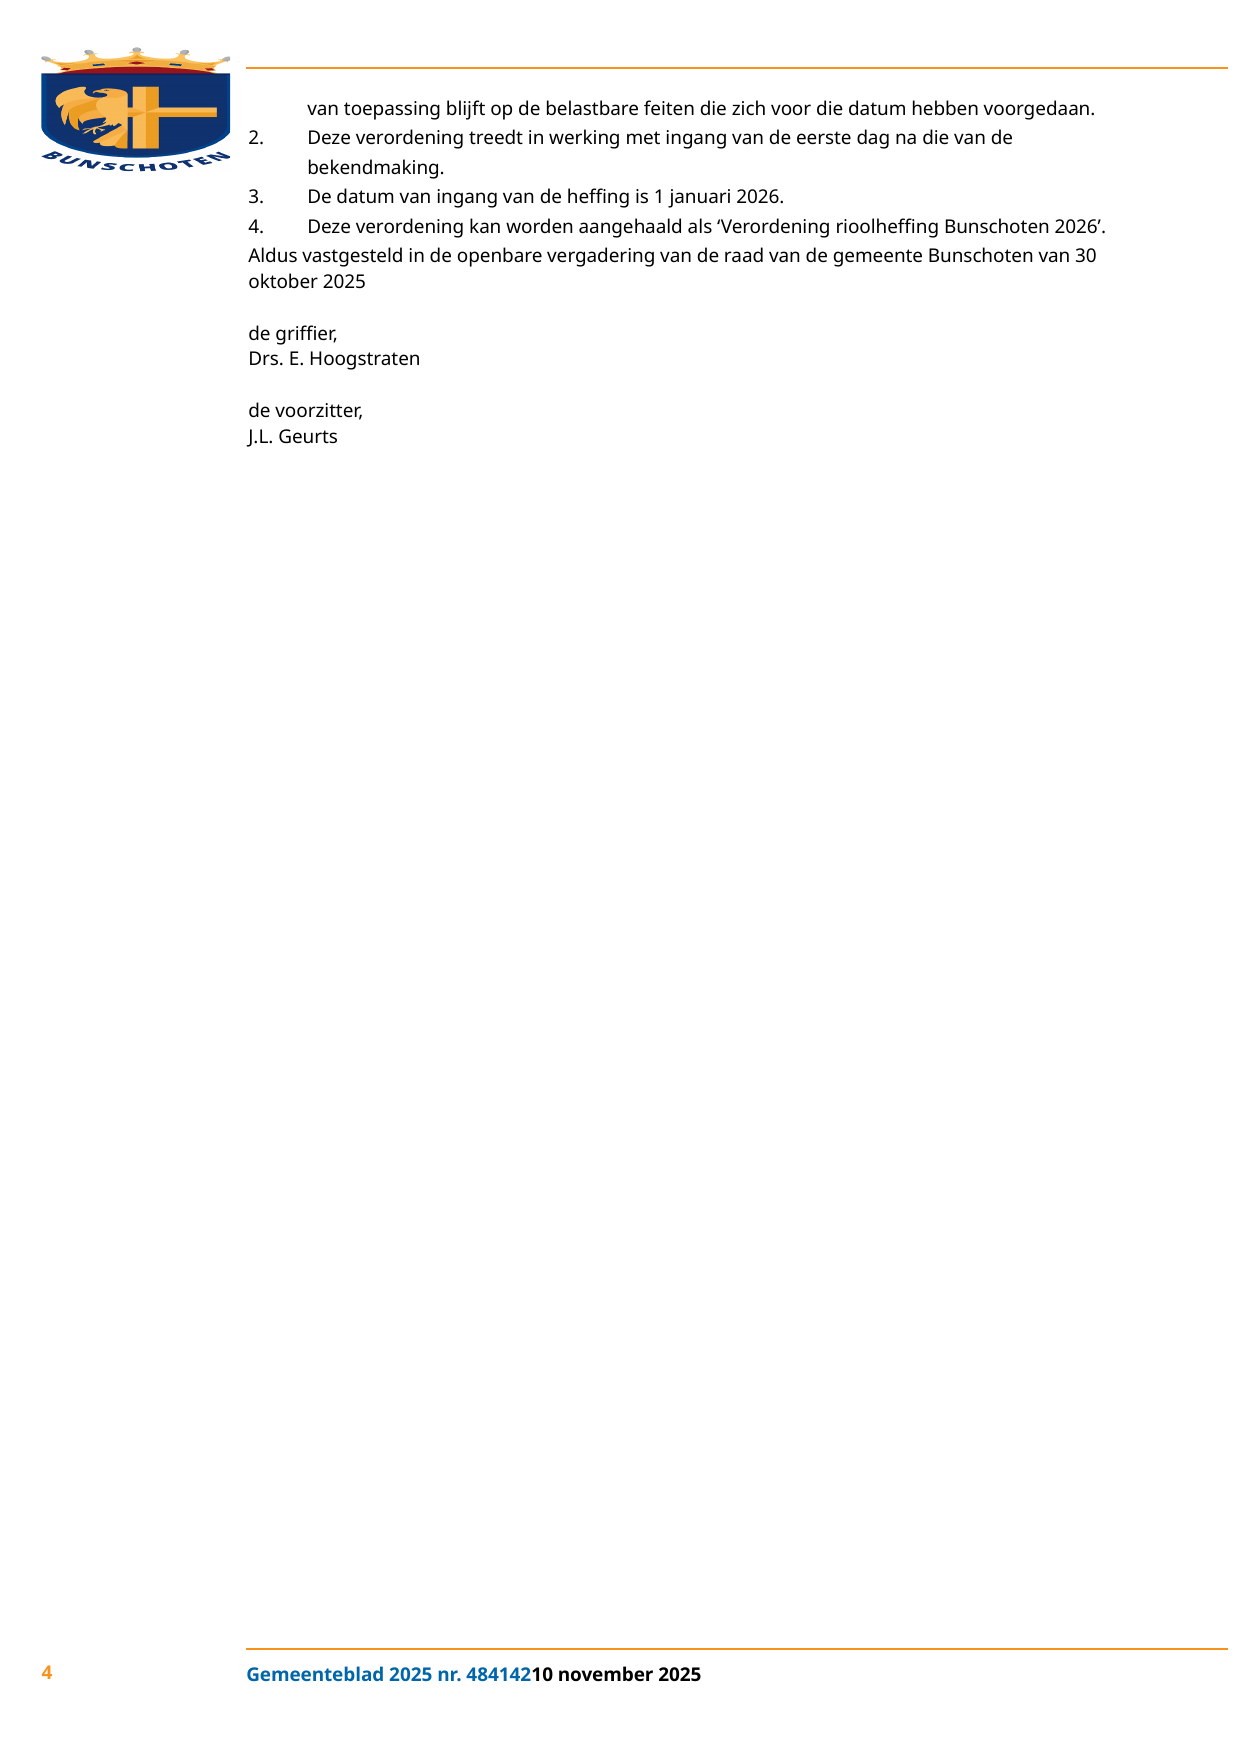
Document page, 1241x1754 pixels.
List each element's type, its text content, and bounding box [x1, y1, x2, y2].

list van toepassing blijft op de belastbare feiten die zich voor die datum hebben voorgedaan. [248, 95, 1152, 121]
text de griffier, [248, 320, 1152, 346]
text de voorzitter, [248, 397, 1152, 423]
list De datum van ingang van de heffing is 1 januari 2026. [248, 183, 1152, 209]
picture [41, 47, 231, 172]
text Aldus vastgesteld in de openbare vergadering van de raad van de gemeente Bunschoten van 30 oktober 2025 [248, 243, 1152, 294]
text Drs. E. Hoogstraten [248, 346, 1152, 371]
list Deze verordening kan worden aangehaald als ‘Verordening rioolheffing Bunschoten 2026’. [248, 213, 1152, 239]
list Deze verordening treedt in werking met ingang van de eerste dag na die van de bekendmaking. [248, 124, 1152, 180]
text J.L. Geurts [248, 423, 1152, 448]
